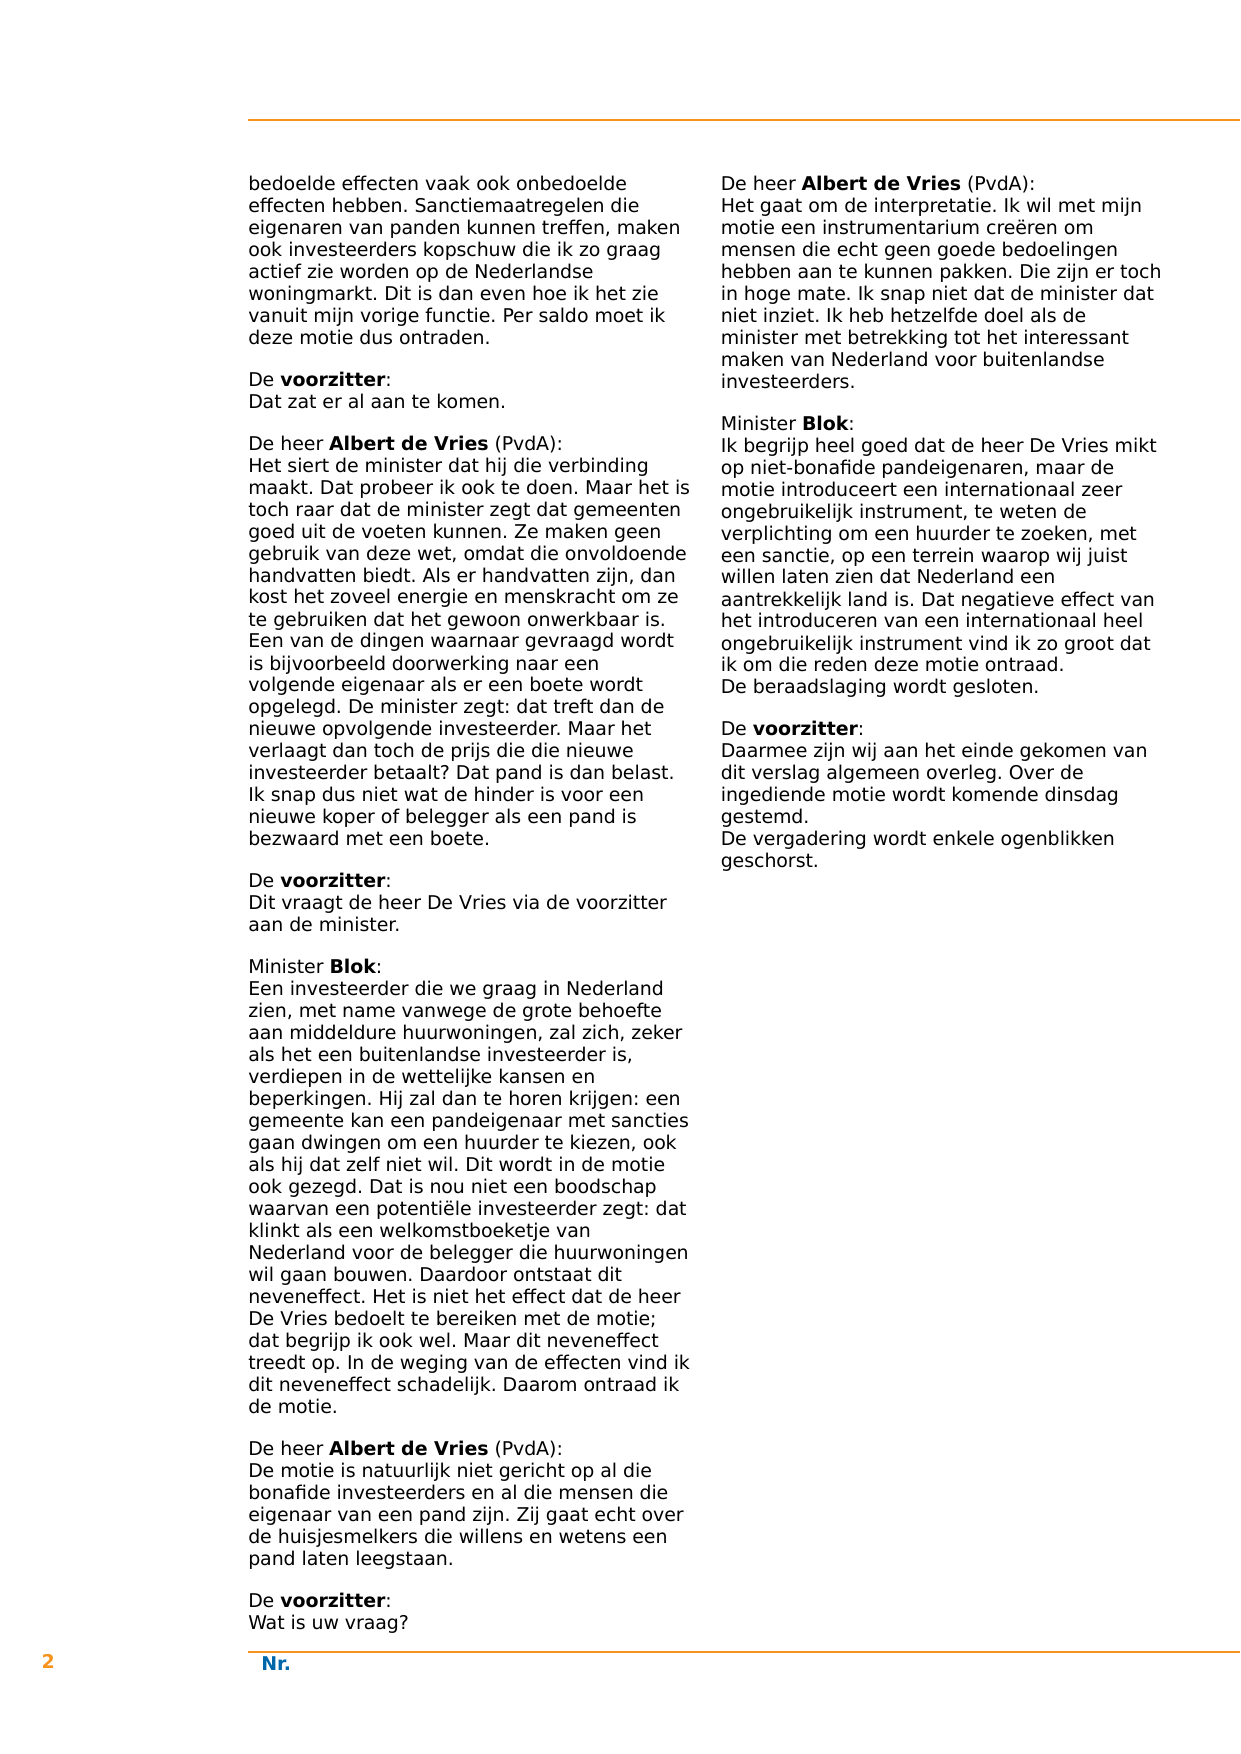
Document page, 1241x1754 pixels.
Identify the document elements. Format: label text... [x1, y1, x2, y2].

text De heer Albert de Vries (PvdA): [248, 433, 691, 454]
text De beraadslaging wordt gesloten. [721, 676, 1163, 698]
text Het gaat om de interpretatie. Ik wil met mijn motie een instrumentarium creëren om mensen die echt geen goede bedoelingen hebben aan te kunnen pakken. Die zijn er toch in hoge mate. Ik snap niet dat de minister dat niet inziet. Ik heb hetzelfde doel als de minister met betrekking tot het interessant maken van Nederland voor buitenlandse investeerders. [721, 195, 1163, 393]
text Minister Blok: [721, 413, 1163, 434]
text De voorzitter: [248, 1589, 691, 1612]
text Het siert de minister dat hij die verbinding maakt. Dat probeer ik ook te doen. Maar het is toch raar dat de minister zegt dat gemeenten goed uit de voeten kunnen. Ze maken geen gebruik van deze wet, omdat die onvoldoende handvatten biedt. Als er handvatten zijn, dan kost het zoveel energie en menskracht om ze te gebruiken dat het gewoon onwerkbaar is. Een van de dingen waarnaar gevraagd wordt is bijvoorbeeld doorwerking naar een volgende eigenaar als er een boete wordt opgelegd. De minister zegt: dat treft dan de nieuwe opvolgende investeerder. Maar het verlaagt dan toch de prijs die die nieuwe investeerder betaalt? Dat pand is dan belast. Ik snap dus niet wat de hinder is voor een nieuwe koper of belegger als een pand is bezwaard met een boete. [248, 454, 691, 850]
text Minister Blok: [248, 956, 691, 978]
text De heer Albert de Vries (PvdA): [248, 1438, 691, 1460]
text De vergadering wordt enkele ogenblikken geschorst. [721, 828, 1163, 872]
text bedoelde effecten vaak ook onbedoelde effecten hebben. Sanctiemaatregelen die eigenaren van panden kunnen treffen, maken ook investeerders kopschuw die ik zo graag actief zie worden op de Nederlandse woningmarkt. Dit is dan even hoe ik het zie vanuit mijn vorige functie. Per saldo moet ik deze motie dus ontraden. [248, 173, 691, 349]
text Dit vraagt de heer De Vries via de voorzitter aan de minister. [248, 892, 691, 936]
text Daarmee zijn wij aan het einde gekomen van dit verslag algemeen overleg. Over de ingediende motie wordt komende dinsdag gestemd. [721, 740, 1163, 828]
text Wat is uw vraag? [248, 1612, 691, 1633]
text De heer Albert de Vries (PvdA): [721, 173, 1163, 195]
text Een investeerder die we graag in Nederland zien, met name vanwege de grote behoefte aan middeldure huurwoningen, zal zich, zeker als het een buitenlandse investeerder is, verdiepen in de wettelijke kansen en beperkingen. Hij zal dan te horen krijgen: een gemeente kan een pandeigenaar met sancties gaan dwingen om een huurder te kiezen, ook als hij dat zelf niet wil. Dit wordt in de motie ook gezegd. Dat is nou niet een boodschap waarvan een potentiële investeerder zegt: dat klinkt als een welkomstboeketje van Nederland voor de belegger die huurwoningen wil gaan bouwen. Daardoor ontstaat dit neveneffect. Het is niet het effect dat de heer De Vries bedoelt te bereiken met de motie; dat begrijp ik ook wel. Maar dit neveneffect treedt op. In de weging van de effecten vind ik dit neveneffect schadelijk. Daarom ontraad ik de motie. [248, 978, 691, 1418]
text De voorzitter: [248, 870, 691, 892]
text De voorzitter: [721, 718, 1163, 740]
text De voorzitter: [248, 369, 691, 391]
text Ik begrijp heel goed dat de heer De Vries mikt op niet-bonafide pandeigenaren, maar de motie introduceert een internationaal zeer ongebruikelijk instrument, te weten de verplichting om een huurder te zoeken, met een sanctie, op een terrein waarop wij juist willen laten zien dat Nederland een aantrekkelijk land is. Dat negatieve effect van het introduceren van een internationaal heel ongebruikelijk instrument vind ik zo groot dat ik om die reden deze motie ontraad. [721, 434, 1163, 676]
text Dat zat er al aan te komen. [248, 391, 691, 413]
text De motie is natuurlijk niet gericht op al die bonafide investeerders en al die mensen die eigenaar van een pand zijn. Zij gaat echt over de huisjesmelkers die willens en wetens een pand laten leegstaan. [248, 1460, 691, 1569]
